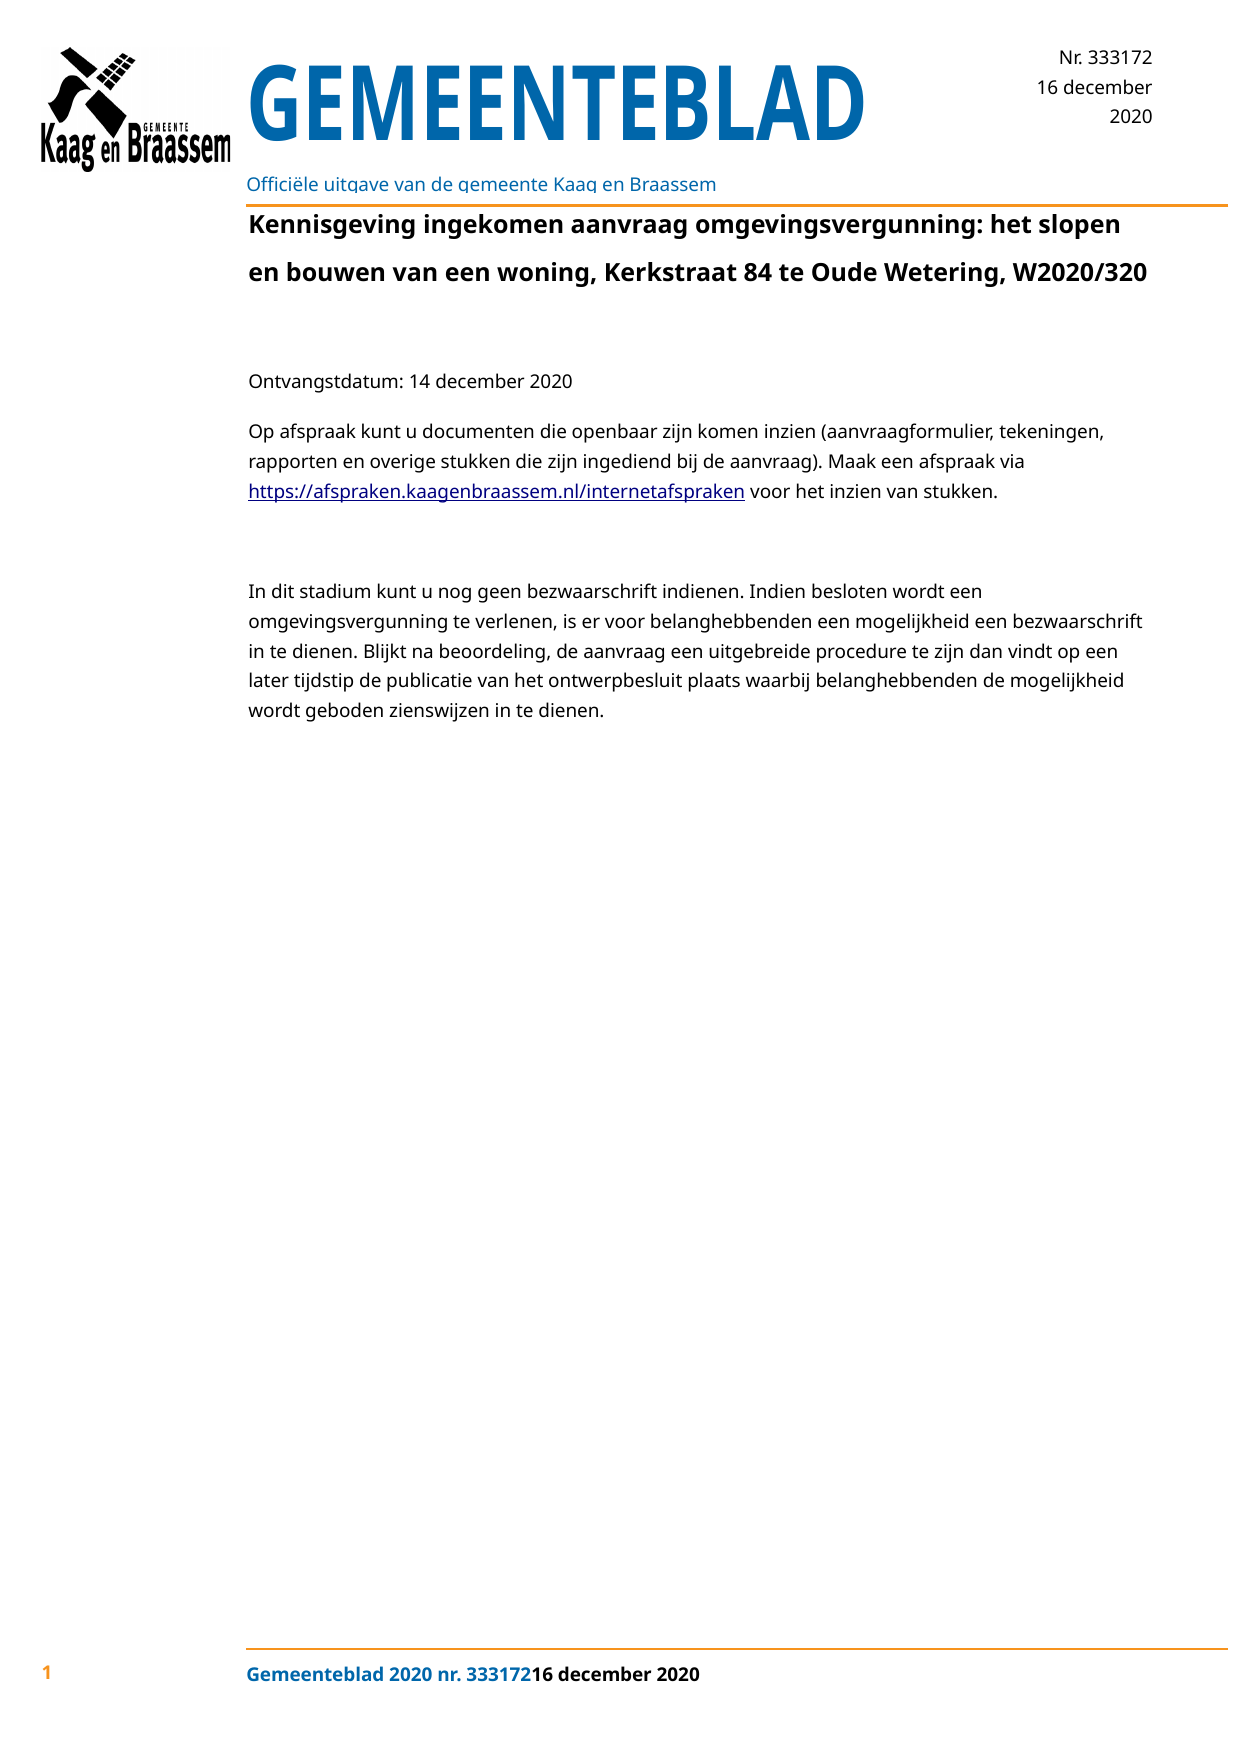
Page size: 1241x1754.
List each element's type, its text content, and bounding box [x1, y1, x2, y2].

text In dit stadium kunt u nog geen bezwaarschrift indienen. Indien besloten wordt een omgevingsvergunning te verlenen, is er voor belanghebbenden een mogelijkheid een bezwaarschrift in te dienen. Blijkt na beoordeling, de aanvraag een uitgebreide procedure te zijn dan vindt op een later tijdstip de publicatie van het ontwerpbesluit plaats waarbij belanghebbenden de mogelijkheid wordt geboden zienswijzen in te dienen. [248, 579, 1152, 723]
picture [41, 47, 231, 172]
text Kennisgeving ingekomen aanvraag omgevingsvergunning: het slopen en bouwen van een woning, Kerkstraat 84 te Oude Wetering, W2020/320 [248, 207, 1152, 288]
text Op afspraak kunt u documenten die openbaar zijn komen inzien (aanvraagformulier, tekeningen, rapporten en overige stukken die zijn ingediend bij de aanvraag). Maak een afspraak via https://afspraken.kaagenbraassem.nl/internetafspraken voor het inzien van stukken. [248, 419, 1152, 504]
text Ontvangstdatum: 14 december 2020 [248, 368, 1152, 394]
